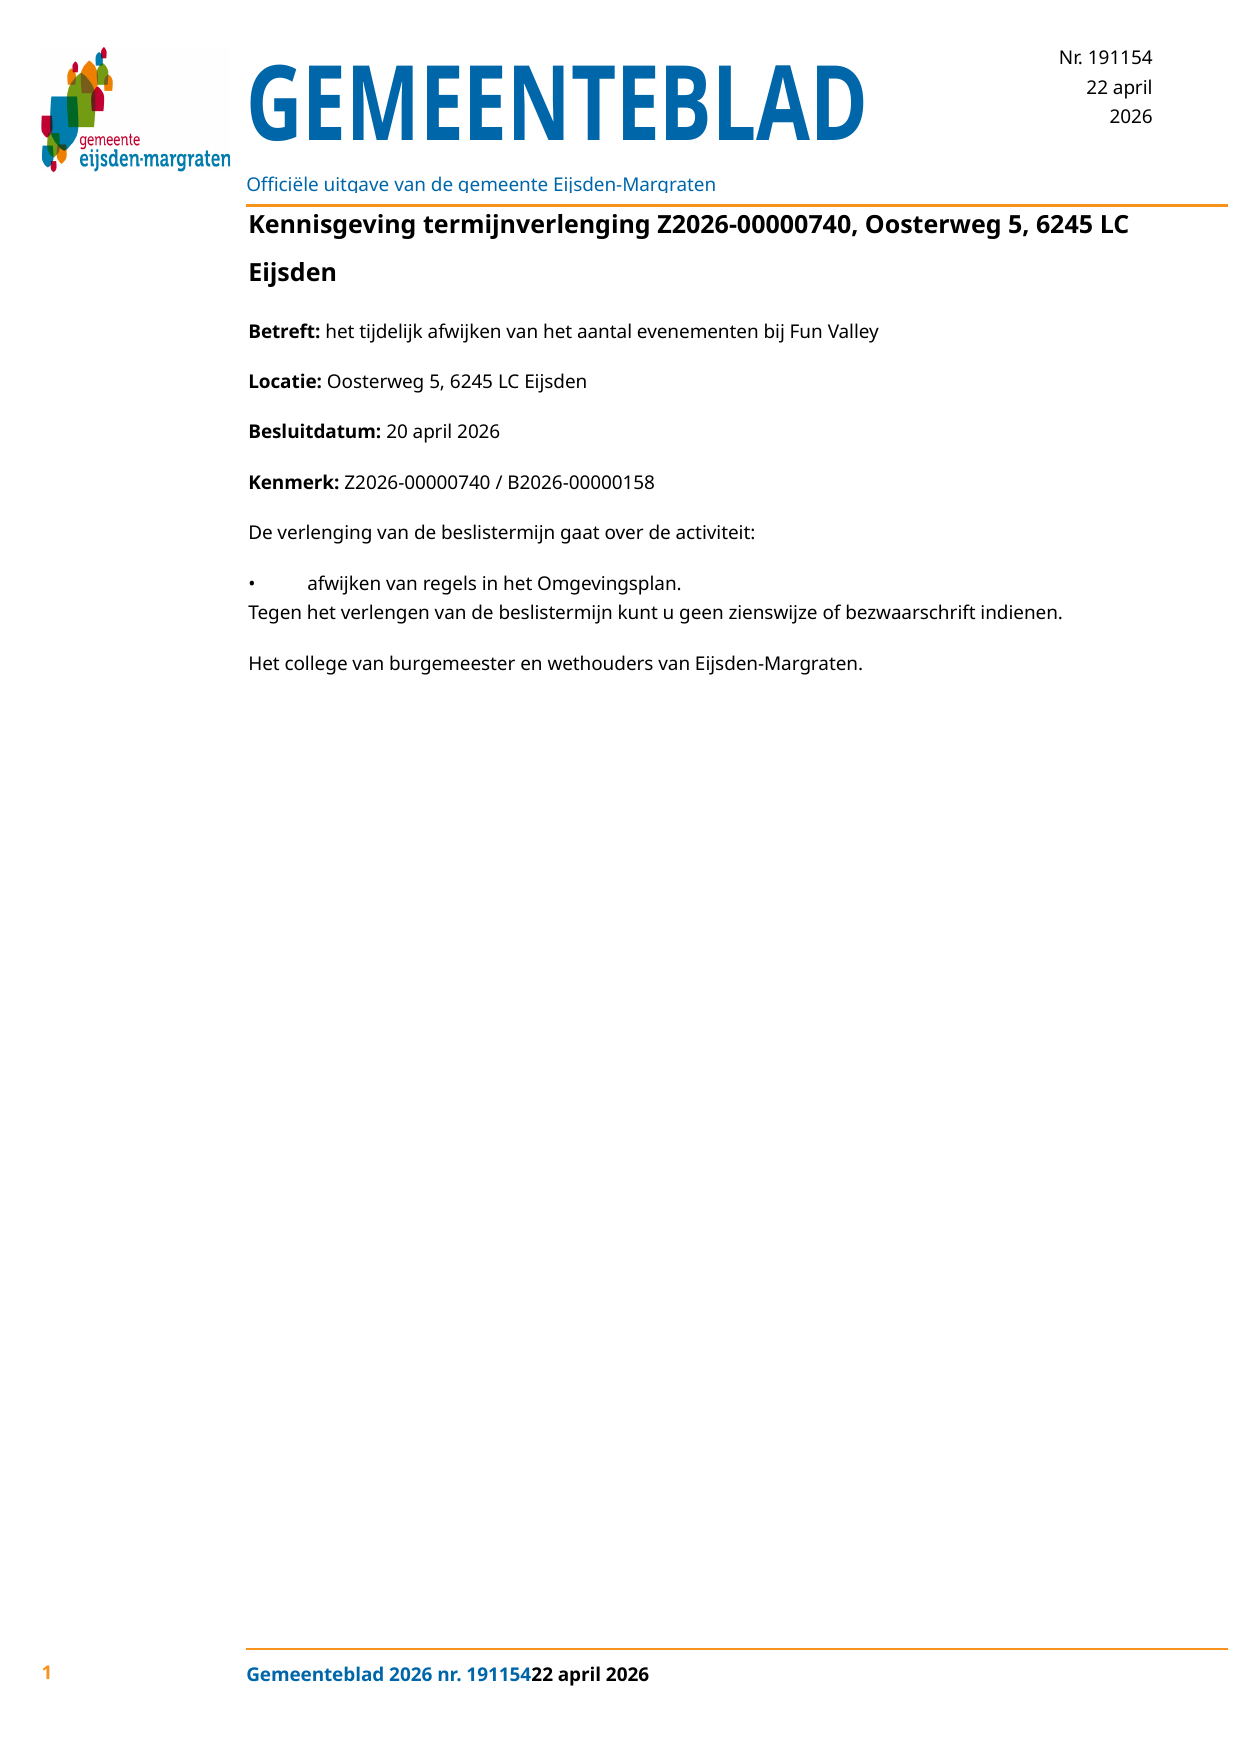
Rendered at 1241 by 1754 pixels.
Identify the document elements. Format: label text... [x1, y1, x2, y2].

picture [41, 47, 231, 172]
text Kenmerk: Z2026-00000740 / B2026-00000158 [248, 469, 1152, 495]
text De verlenging van de beslistermijn gaat over de activiteit: [248, 519, 1152, 545]
text Betreft: het tijdelijk afwijken van het aantal evenementen bij Fun Valley [248, 318, 1152, 344]
text Kennisgeving termijnverlenging Z2026-00000740, Oosterweg 5, 6245 LC Eijsden [248, 207, 1152, 288]
list afwijken van regels in het Omgevingsplan. [248, 570, 1152, 596]
text Besluitdatum: 20 april 2026 [248, 419, 1152, 444]
text Tegen het verlengen van de beslistermijn kunt u geen zienswijze of bezwaarschrift indienen. [248, 599, 1152, 625]
text Het college van burgemeester en wethouders van Eijsden-Margraten. [248, 650, 1152, 676]
text Locatie: Oosterweg 5, 6245 LC Eijsden [248, 368, 1152, 394]
